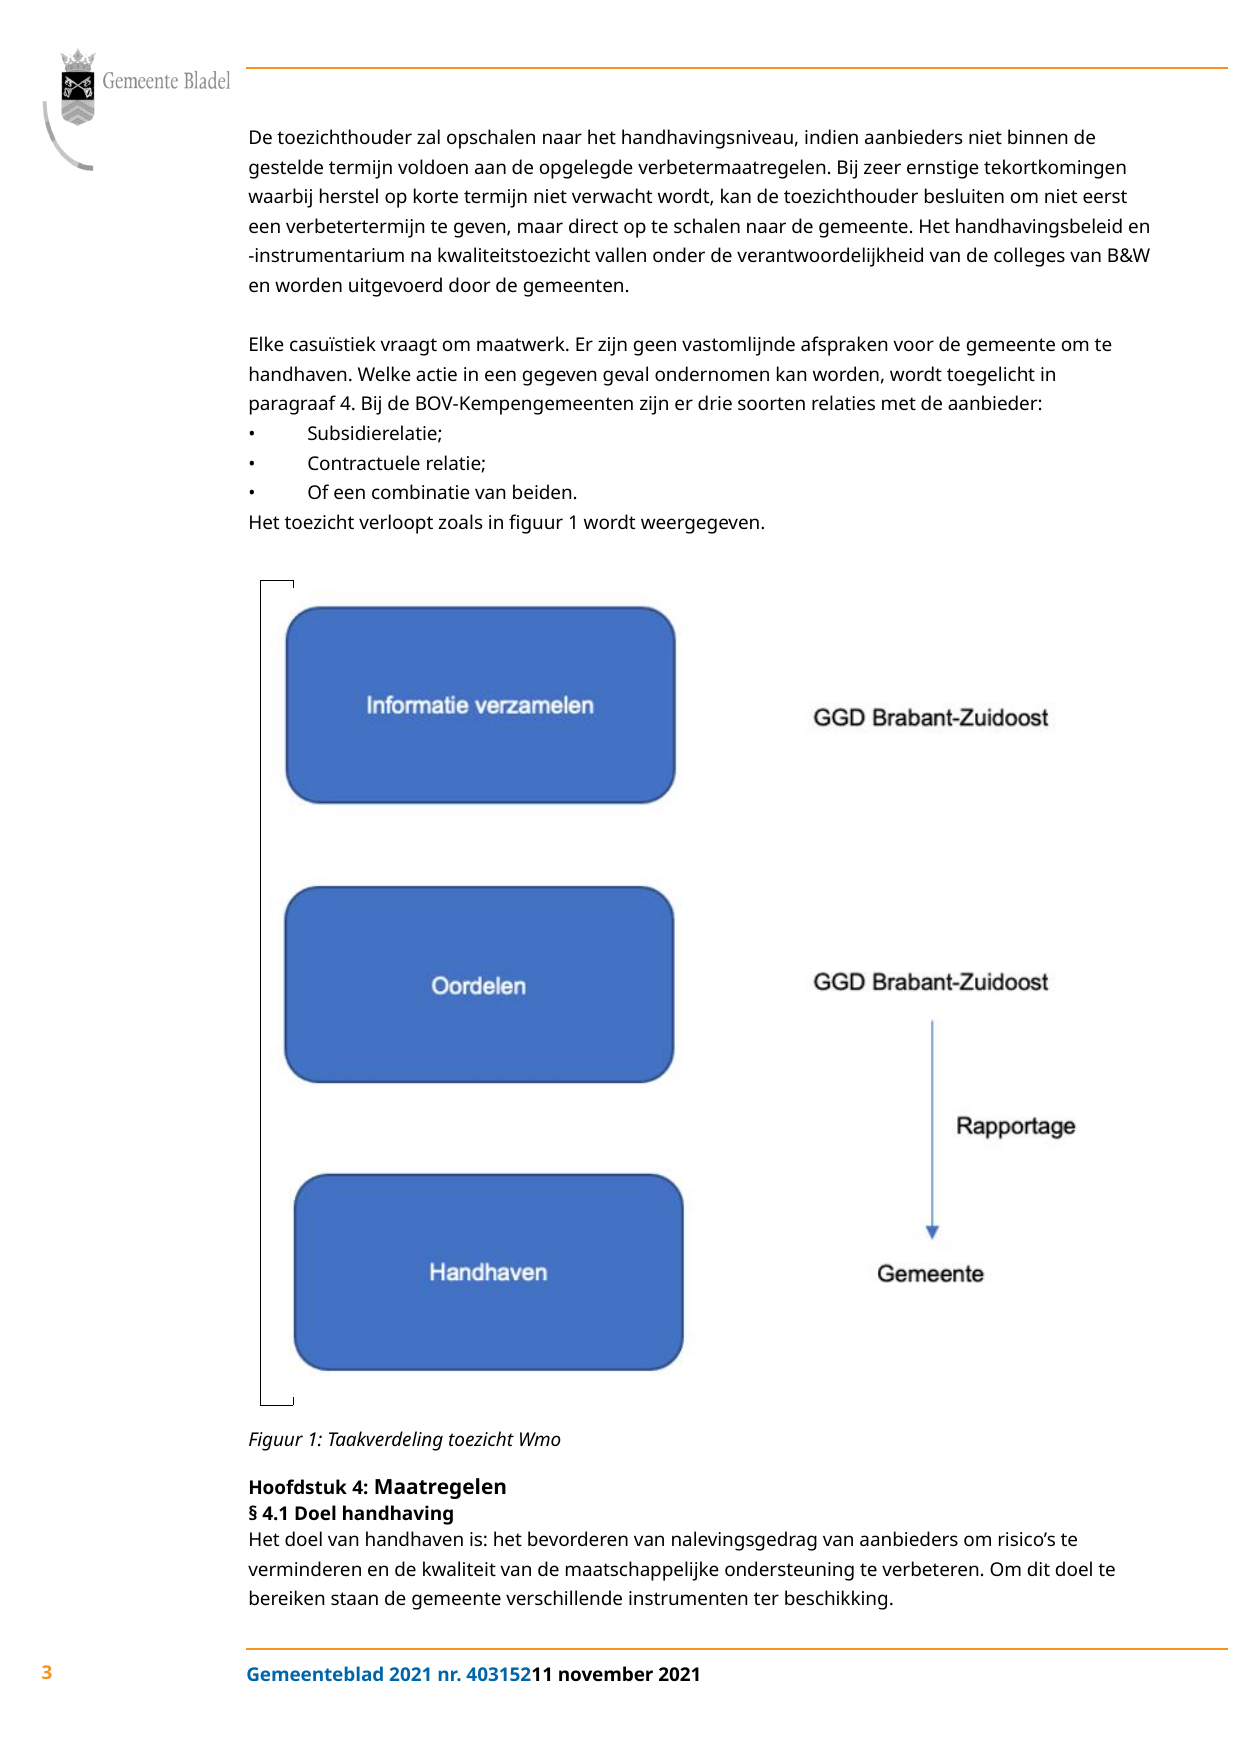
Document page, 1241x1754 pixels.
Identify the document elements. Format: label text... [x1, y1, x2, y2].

text De toezichthouder zal opschalen naar het handhavingsniveau, indien aanbieders niet binnen de gestelde termijn voldoen aan de opgelegde verbetermaatregelen. Bij zeer ernstige tekortkomingen waarbij herstel op korte termijn niet verwacht wordt, kan de toezichthouder besluiten om niet eerst een verbetertermijn te geven, maar direct op te schalen naar de gemeente. Het handhavingsbeleid en -instrumentarium na kwaliteitstoezicht vallen onder de verantwoordelijkheid van de colleges van B&W en worden uitgevoerd door de gemeenten. [248, 124, 1152, 298]
list Contractuele relatie; [248, 450, 1152, 476]
list Subsidierelatie; [248, 420, 1152, 446]
text Het toezicht verloopt zoals in figuur 1 wordt weergegeven. [248, 509, 1152, 535]
text Figuur 1: Taakverdeling toezicht Wmo [248, 1427, 1152, 1452]
picture [41, 47, 231, 172]
list Of een combinatie van beiden. [248, 479, 1152, 505]
picture [268, 588, 1096, 1397]
text § 4.1 Doel handhaving [248, 1501, 1152, 1526]
text Elke casuïstiek vraagt om maatwerk. Er zijn geen vastomlijnde afspraken voor de gemeente om te handhaven. Welke actie in een gegeven geval ondernomen kan worden, wordt toegelicht in paragraaf 4. Bij de BOV-Kempengemeenten zijn er drie soorten relaties met de aanbieder: [248, 331, 1152, 416]
text Hoofdstuk 4: Maatregelen [248, 1472, 1152, 1501]
text Het doel van handhaven is: het bevorderen van nalevingsgedrag van aanbieders om risico’s te verminderen en de kwaliteit van de maatschappelijke ondersteuning te verbeteren. Om dit doel te bereiken staan de gemeente verschillende instrumenten ter beschikking. [248, 1526, 1152, 1611]
